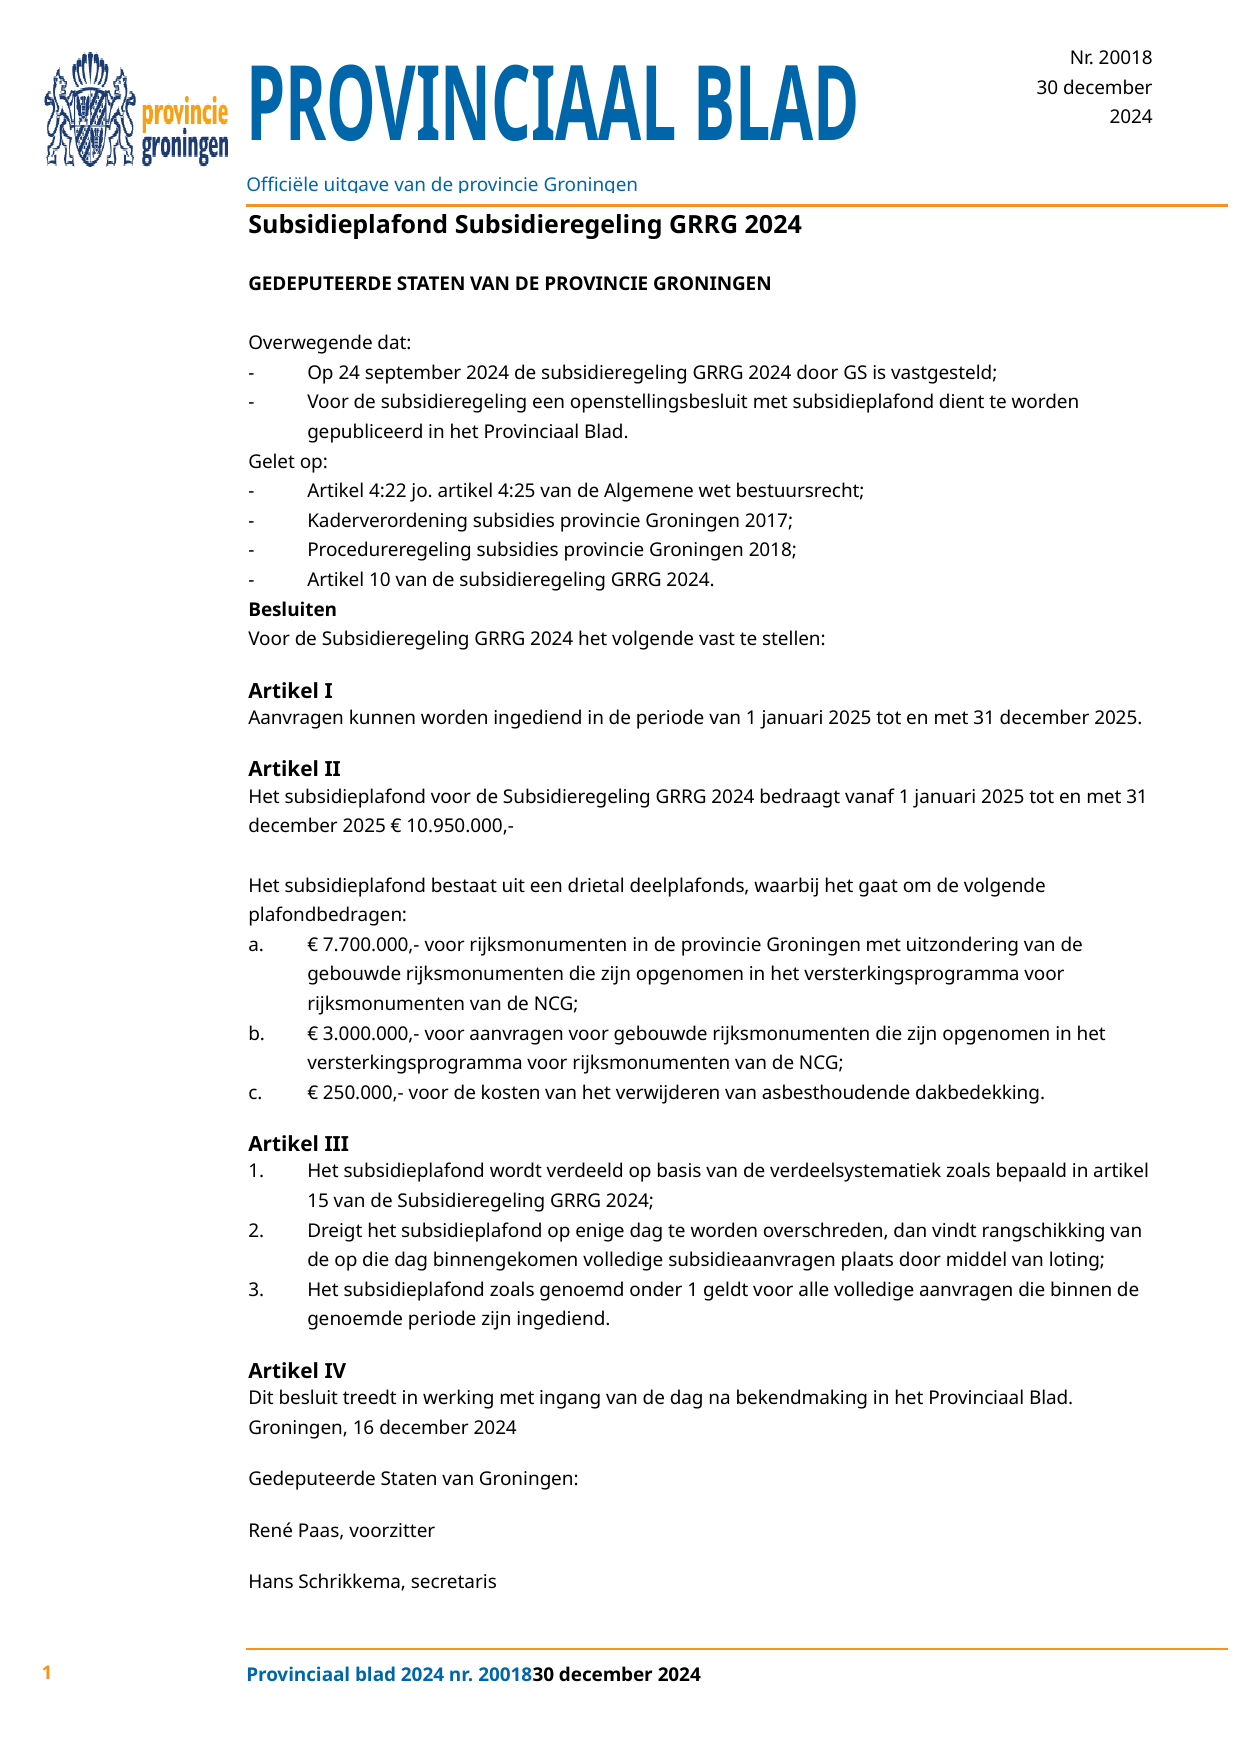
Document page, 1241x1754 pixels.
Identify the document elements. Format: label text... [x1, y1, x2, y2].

text Subsidieplafond Subsidieregeling GRRG 2024 [248, 207, 1152, 241]
list € 7.700.000,- voor rijksmonumenten in de provincie Groningen met uitzondering van de gebouwde rijksmonumenten die zijn opgenomen in het versterkingsprogramma voor rijksmonumenten van de NCG; [248, 931, 1152, 1016]
text René Paas, voorzitter [248, 1517, 1152, 1543]
text Gedeputeerde Staten van Groningen: [248, 1466, 1152, 1491]
text Besluiten [248, 596, 1152, 621]
text Artikel III [248, 1129, 1152, 1158]
text Groningen, 16 december 2024 [248, 1414, 1152, 1440]
list € 3.000.000,- voor aanvragen voor gebouwde rijksmonumenten die zijn opgenomen in het versterkingsprogramma voor rijksmonumenten van de NCG; [248, 1020, 1152, 1075]
text Hans Schrikkema, secretaris [248, 1568, 1152, 1594]
list Artikel 10 van de subsidieregeling GRRG 2024. [248, 566, 1152, 592]
text Overwegende dat: [248, 329, 1152, 355]
text Het subsidieplafond voor de Subsidieregeling GRRG 2024 bedraagt vanaf 1 januari 2025 tot en met 31 december 2025 € 10.950.000,- [248, 783, 1152, 838]
text Aanvragen kunnen worden ingediend in de periode van 1 januari 2025 tot en met 31 december 2025. [248, 704, 1152, 730]
picture [41, 47, 231, 172]
text Artikel IV [248, 1356, 1152, 1384]
text Dit besluit treedt in werking met ingang van de dag na bekendmaking in het Provinciaal Blad. [248, 1384, 1152, 1410]
text Artikel I [248, 676, 1152, 704]
list € 250.000,- voor de kosten van het verwijderen van asbesthoudende dakbedekking. [248, 1079, 1152, 1104]
text Voor de Subsidieregeling GRRG 2024 het volgende vast te stellen: [248, 625, 1152, 651]
list Dreigt het subsidieplafond op enige dag te worden overschreden, dan vindt rangschikking van de op die dag binnengekomen volledige subsidieaanvragen plaats door middel van loting; [248, 1217, 1152, 1272]
list Op 24 september 2024 de subsidieregeling GRRG 2024 door GS is vastgesteld; [248, 359, 1152, 385]
text Gelet op: [248, 448, 1152, 473]
list Artikel 4:22 jo. artikel 4:25 van de Algemene wet bestuursrecht; [248, 477, 1152, 503]
list Procedureregeling subsidies provincie Groningen 2018; [248, 537, 1152, 562]
list Voor de subsidieregeling een openstellingsbesluit met subsidieplafond dient te worden gepubliceerd in het Provinciaal Blad. [248, 389, 1152, 444]
text Artikel II [248, 754, 1152, 783]
list Het subsidieplafond zoals genoemd onder 1 geldt voor alle volledige aanvragen die binnen de genoemde periode zijn ingediend. [248, 1276, 1152, 1331]
text Het subsidieplafond bestaat uit een drietal deelplafonds, waarbij het gaat om de volgende plafondbedragen: [248, 872, 1152, 927]
list Kaderverordening subsidies provincie Groningen 2017; [248, 507, 1152, 533]
text GEDEPUTEERDE STATEN VAN DE PROVINCIE GRONINGEN [248, 270, 1152, 296]
list Het subsidieplafond wordt verdeeld op basis van de verdeelsystematiek zoals bepaald in artikel 15 van de Subsidieregeling GRRG 2024; [248, 1158, 1152, 1213]
